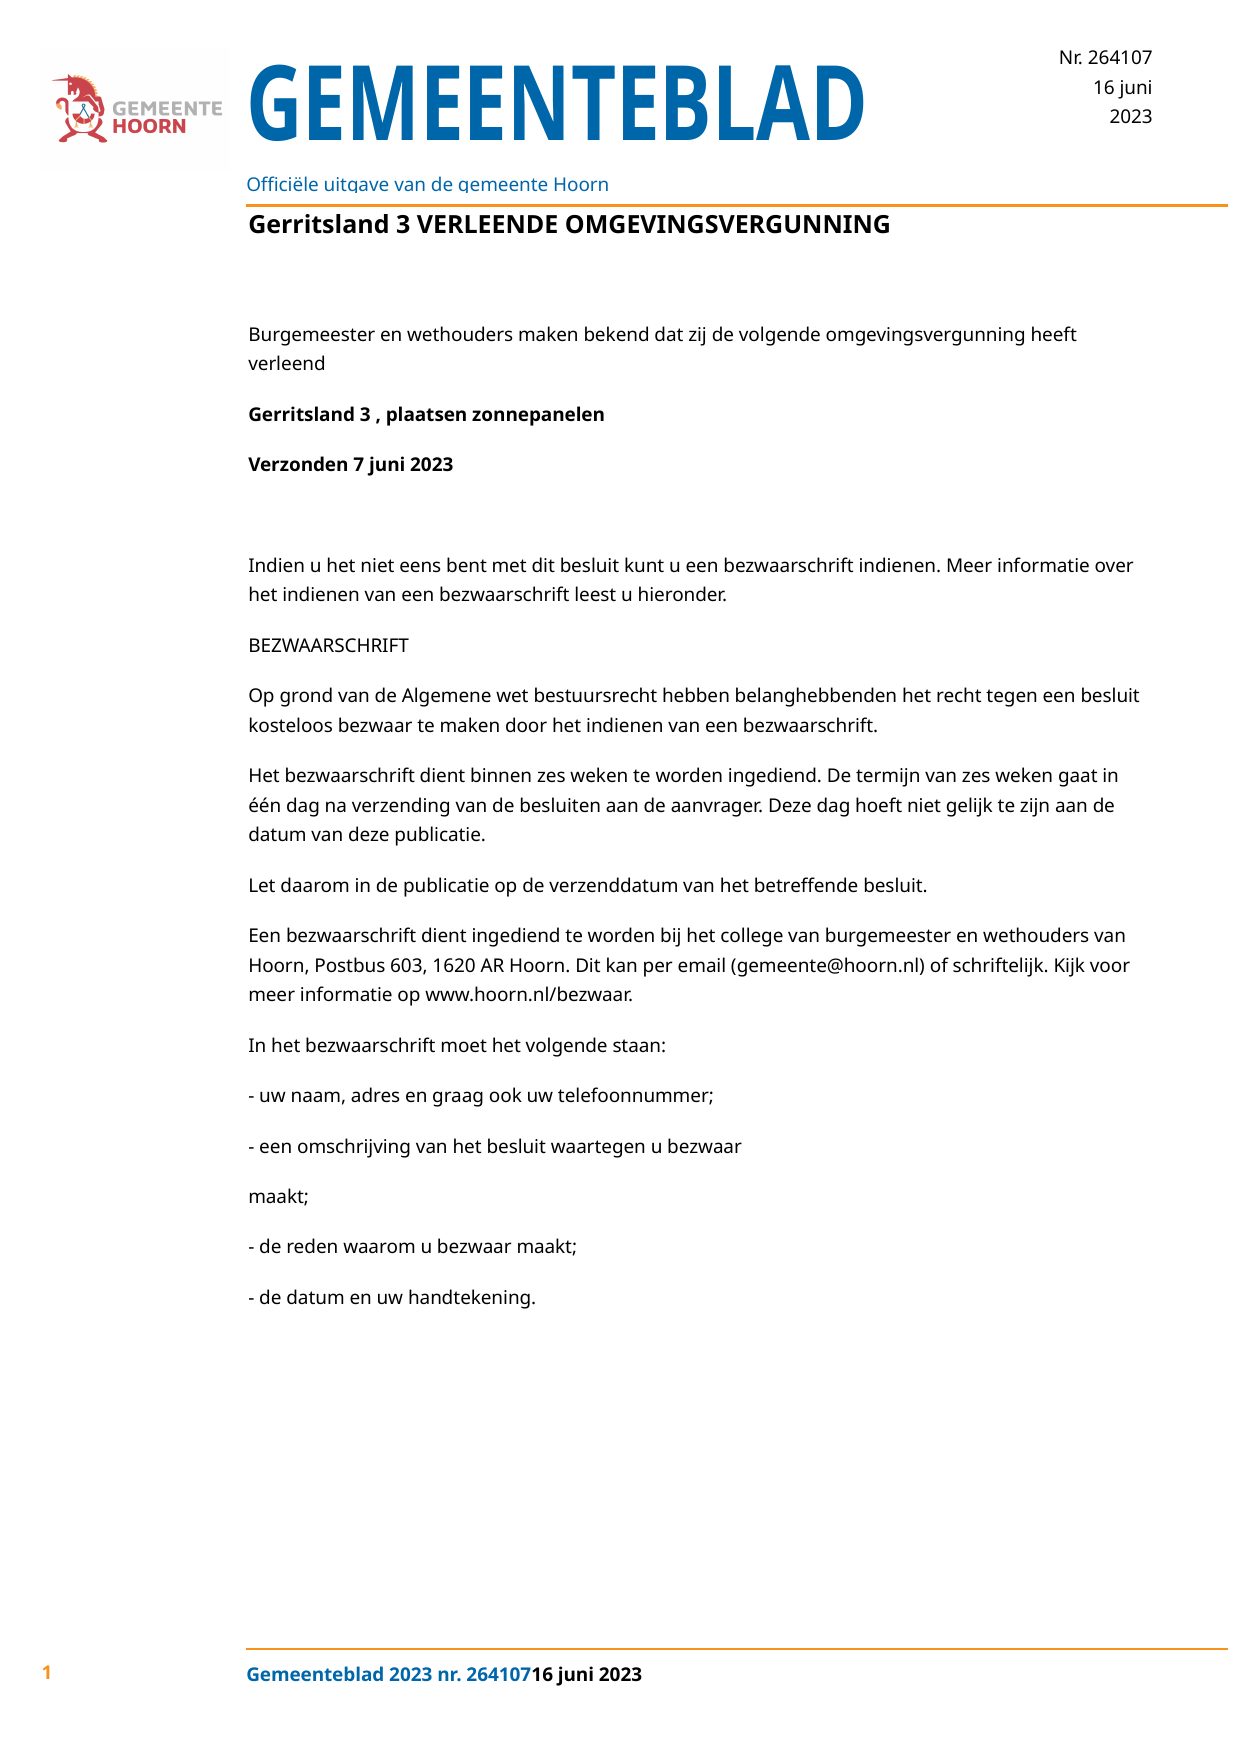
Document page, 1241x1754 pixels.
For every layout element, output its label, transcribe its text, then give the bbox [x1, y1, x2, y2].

text Gerritsland 3 , plaatsen zonnepanelen [248, 401, 1152, 426]
text Een bezwaarschrift dient ingediend te worden bij het college van burgemeester en wethouders van Hoorn, Postbus 603, 1620 AR Hoorn. Dit kan per email (gemeente@hoorn.nl) of schriftelijk. Kijk voor meer informatie op www.hoorn.nl/bezwaar. [248, 922, 1152, 1007]
text Burgemeester en wethouders maken bekend dat zij de volgende omgevingsvergunning heeft verleend [248, 321, 1152, 376]
text - uw naam, adres en graag ook uw telefoonnummer; [248, 1082, 1152, 1108]
text Gerritsland 3 VERLEENDE OMGEVINGSVERGUNNING [248, 207, 1152, 241]
text - de datum en uw handtekening. [248, 1284, 1152, 1310]
text Indien u het niet eens bent met dit besluit kunt u een bezwaarschrift indienen. Meer informatie over het indienen van een bezwaarschrift leest u hieronder. [248, 552, 1152, 607]
text Let daarom in de publicatie op de verzenddatum van het betreffende besluit. [248, 872, 1152, 898]
text - de reden waarom u bezwaar maakt; [248, 1234, 1152, 1259]
text - een omschrijving van het besluit waartegen u bezwaar [248, 1133, 1152, 1158]
text Het bezwaarschrift dient binnen zes weken te worden ingediend. De termijn van zes weken gaat in één dag na verzending van de besluiten aan de aanvrager. Deze dag hoeft niet gelijk te zijn aan de datum van deze publicatie. [248, 762, 1152, 847]
text maakt; [248, 1183, 1152, 1209]
text BEZWAARSCHRIFT [248, 632, 1152, 658]
picture [41, 47, 231, 172]
text Op grond van de Algemene wet bestuursrecht hebben belanghebbenden het recht tegen een besluit kosteloos bezwaar te maken door het indienen van een bezwaarschrift. [248, 682, 1152, 738]
text In het bezwaarschrift moet het volgende staan: [248, 1032, 1152, 1058]
text Verzonden 7 juni 2023 [248, 451, 1152, 477]
